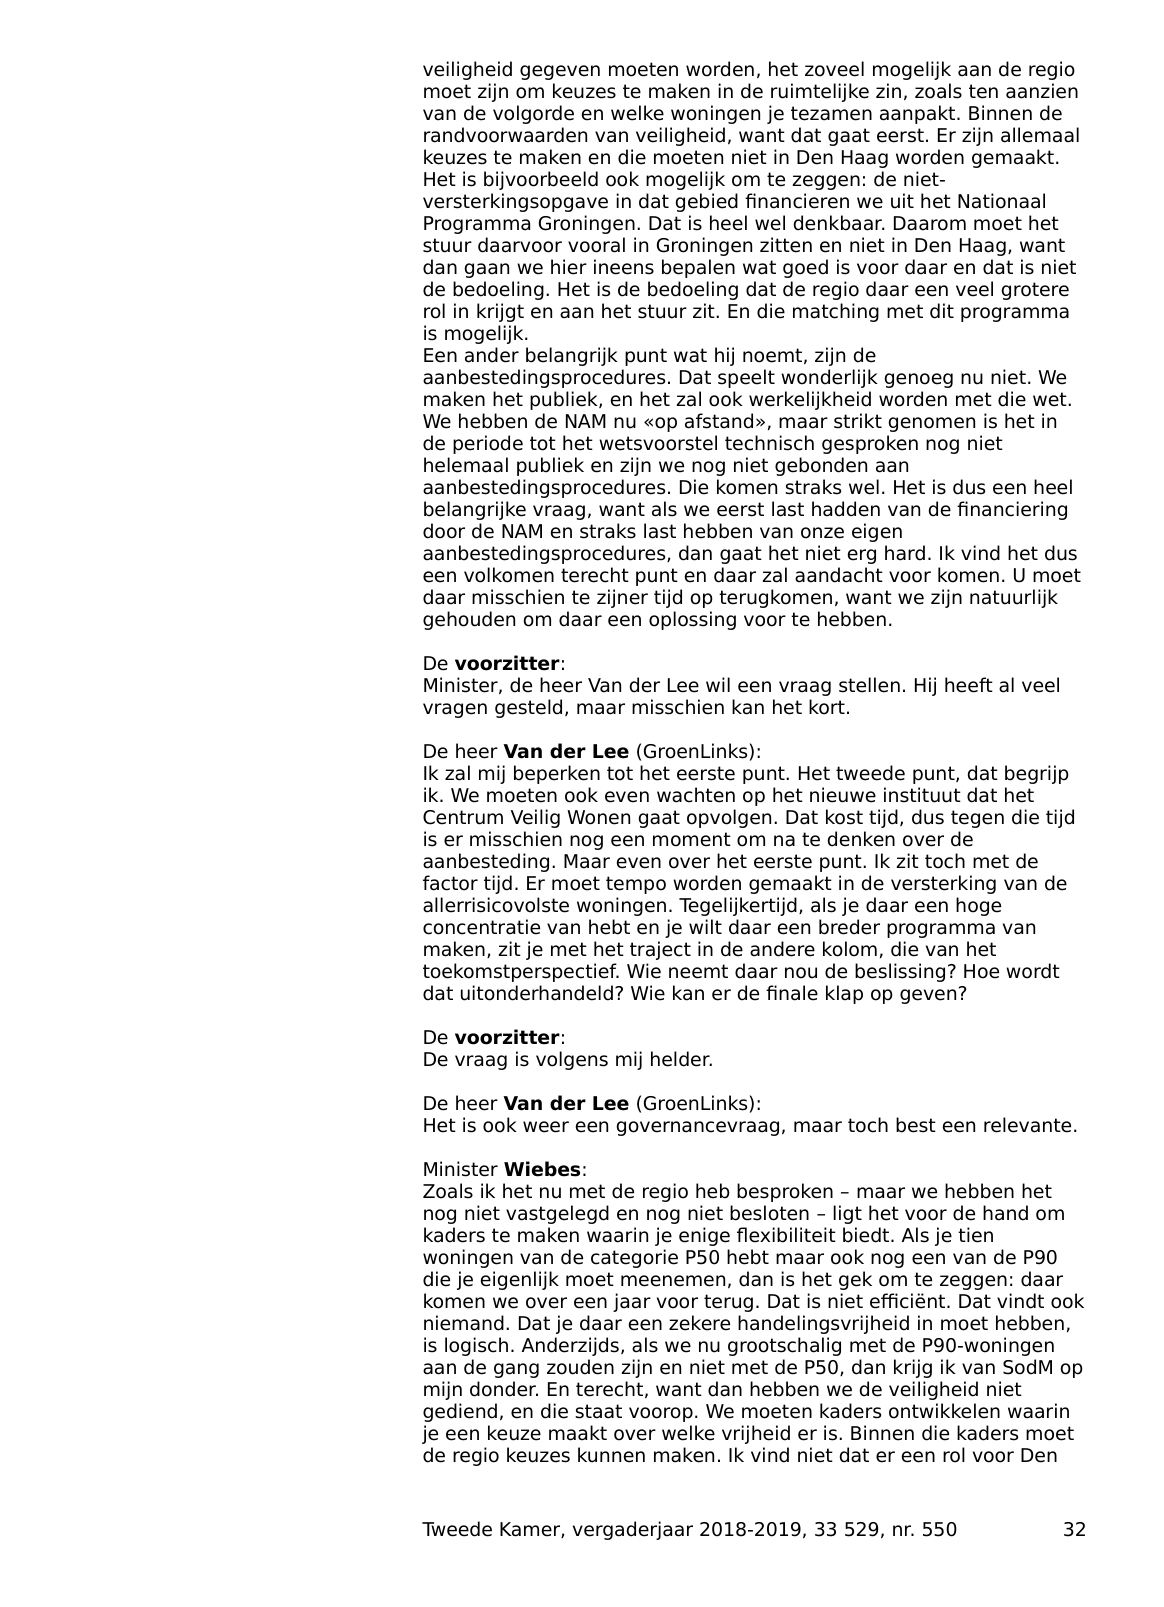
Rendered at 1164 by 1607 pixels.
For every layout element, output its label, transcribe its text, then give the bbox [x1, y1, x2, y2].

text Het is ook weer een governancevraag, maar toch best een relevante. [422, 1115, 1087, 1137]
text De heer Van der Lee (GroenLinks): [422, 1093, 1087, 1115]
text Minister, de heer Van der Lee wil een vraag stellen. Hij heeft al veel vragen gesteld, maar misschien kan het kort. [422, 675, 1087, 719]
text Een ander belangrijk punt wat hij noemt, zijn de aanbestedingsprocedures. Dat speelt wonderlijk genoeg nu niet. We maken het publiek, en het zal ook werkelijkheid worden met die wet. We hebben de NAM nu «op afstand», maar strikt genomen is het in de periode tot het wetsvoorstel technisch gesproken nog niet helemaal publiek en zijn we nog niet gebonden aan aanbestedingsprocedures. Die komen straks wel. Het is dus een heel belangrijke vraag, want als we eerst last hadden van de financiering door de NAM en straks last hebben van onze eigen aanbestedingsprocedures, dan gaat het niet erg hard. Ik vind het dus een volkomen terecht punt en daar zal aandacht voor komen. U moet daar misschien te zijner tijd op terugkomen, want we zijn natuurlijk gehouden om daar een oplossing voor te hebben. [422, 345, 1087, 631]
text De voorzitter: [422, 653, 1087, 675]
text Minister Wiebes: [422, 1159, 1087, 1181]
text Ik zal mij beperken tot het eerste punt. Het tweede punt, dat begrijp ik. We moeten ook even wachten op het nieuwe instituut dat het Centrum Veilig Wonen gaat opvolgen. Dat kost tijd, dus tegen die tijd is er misschien nog een moment om na te denken over de aanbesteding. Maar even over het eerste punt. Ik zit toch met de factor tijd. Er moet tempo worden gemaakt in de versterking van de allerrisicovolste woningen. Tegelijkertijd, als je daar een hoge concentratie van hebt en je wilt daar een breder programma van maken, zit je met het traject in de andere kolom, die van het toekomstperspectief. Wie neemt daar nou de beslissing? Hoe wordt dat uitonderhandeld? Wie kan er de finale klap op geven? [422, 763, 1087, 1004]
text De heer Van der Lee (GroenLinks): [422, 741, 1087, 763]
text veiligheid gegeven moeten worden, het zoveel mogelijk aan de regio moet zijn om keuzes te maken in de ruimtelijke zin, zoals ten aanzien van de volgorde en welke woningen je tezamen aanpakt. Binnen de randvoorwaarden van veiligheid, want dat gaat eerst. Er zijn allemaal keuzes te maken en die moeten niet in Den Haag worden gemaakt. Het is bijvoorbeeld ook mogelijk om te zeggen: de niet-versterkingsopgave in dat gebied financieren we uit het Nationaal Programma Groningen. Dat is heel wel denkbaar. Daarom moet het stuur daarvoor vooral in Groningen zitten en niet in Den Haag, want dan gaan we hier ineens bepalen wat goed is voor daar en dat is niet de bedoeling. Het is de bedoeling dat de regio daar een veel grotere rol in krijgt en aan het stuur zit. En die matching met dit programma is mogelijk. [422, 59, 1087, 345]
text Zoals ik het nu met de regio heb besproken – maar we hebben het nog niet vastgelegd en nog niet besloten – ligt het voor de hand om kaders te maken waarin je enige flexibiliteit biedt. Als je tien woningen van de categorie P50 hebt maar ook nog een van de P90 die je eigenlijk moet meenemen, dan is het gek om te zeggen: daar komen we over een jaar voor terug. Dat is niet efficiënt. Dat vindt ook niemand. Dat je daar een zekere handelingsvrijheid in moet hebben, is logisch. Anderzijds, als we nu grootschalig met de P90-woningen aan de gang zouden zijn en niet met de P50, dan krijg ik van SodM op mijn donder. En terecht, want dan hebben we de veiligheid niet gediend, en die staat voorop. We moeten kaders ontwikkelen waarin je een keuze maakt over welke vrijheid er is. Binnen die kaders moet de regio keuzes kunnen maken. Ik vind niet dat er een rol voor Den [422, 1181, 1087, 1467]
text De voorzitter: [422, 1027, 1087, 1049]
text De vraag is volgens mij helder. [422, 1049, 1087, 1071]
